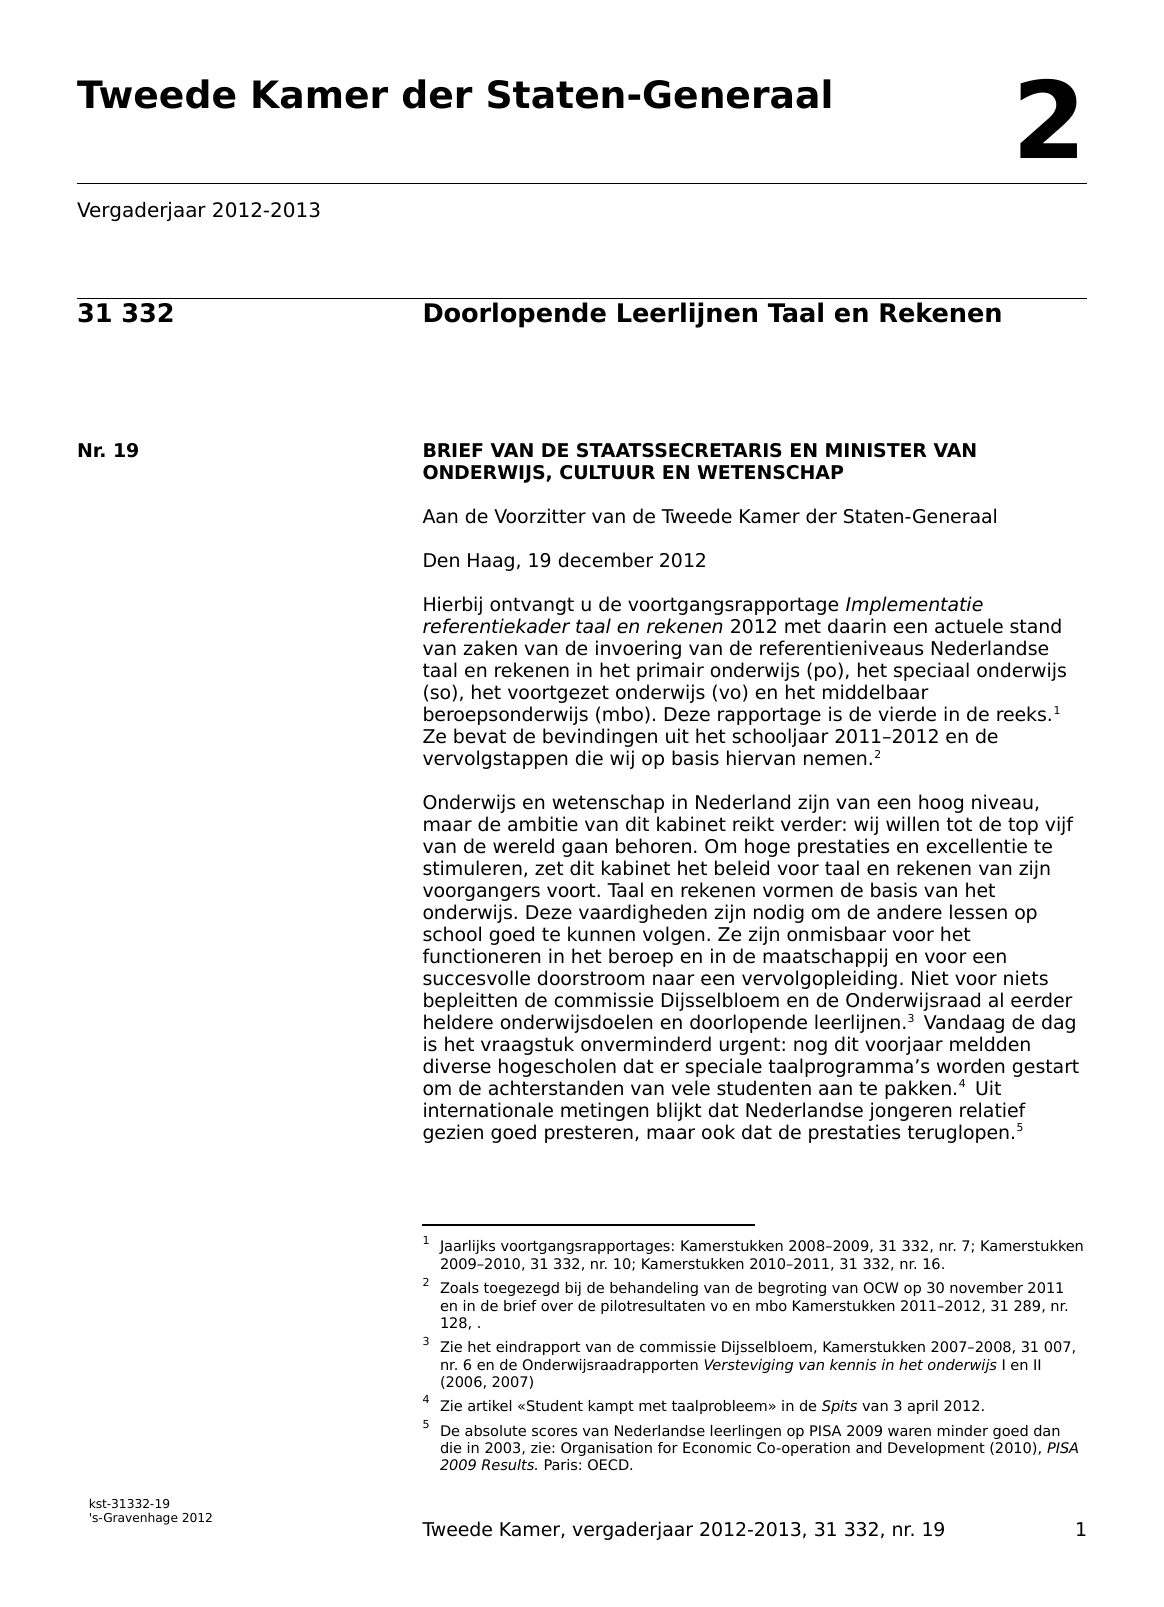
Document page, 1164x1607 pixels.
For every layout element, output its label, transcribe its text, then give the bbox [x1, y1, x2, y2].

text Zie artikel «Student kampt met taalprobleem» in de Spits van 3 april 2012. [422, 1393, 1087, 1416]
table_header 2 [886, 59, 1087, 183]
table_cell Vergaderjaar 2012-2013 [77, 184, 1087, 298]
subtitle Nr. 19 BRIEF VAN DE STAATSSECRETARIS EN MINISTER VAN ONDERWIJS, CULTUUR EN WETENSCHAP [77, 440, 1087, 484]
text Den Haag, 19 december 2012 [422, 550, 1087, 572]
text De absolute scores van Nederlandse leerlingen op PISA 2009 waren minder goed dan die in 2003, zie: Organisation for Economic Co-operation and Development (2010), PISA 2009 Results. Paris: OECD. [422, 1418, 1087, 1474]
table_header Tweede Kamer der Staten-Generaal [77, 59, 886, 183]
text Hierbij ontvangt u de voortgangsrapportage Implementatie referentiekader taal en rekenen 2012 met daarin een actuele stand van zaken van de invoering van de referentieniveaus Nederlandse taal en rekenen in het primair onderwijs (po), het speciaal onderwijs (so), het voortgezet onderwijs (vo) en het middelbaar beroepsonderwijs (mbo). Deze rapportage is de vierde in de reeks. Ze bevat de bevindingen uit het schooljaar 2011–2012 en de vervolgstappen die wij op basis hiervan nemen. [422, 594, 1087, 770]
text Zoals toegezegd bij de behandeling van de begroting van OCW op 30 november 2011 en in de brief over de pilotresultaten vo en mbo Kamerstukken 2011–2012, 31 289, nr. 128, . [422, 1276, 1087, 1332]
text Zie het eindrapport van de commissie Dijsselbloem, Kamerstukken 2007–2008, 31 007, nr. 6 en de Onderwijsraadrapporten Versteviging van kennis in het onderwijs I en II (2006, 2007) [422, 1335, 1087, 1391]
text 's-Gravenhage 2012 [88, 1511, 323, 1525]
text Onderwijs en wetenschap in Nederland zijn van een hoog niveau, maar de ambitie van dit kabinet reikt verder: wij willen tot de top vijf van de wereld gaan behoren. Om hoge prestaties en excellentie te stimuleren, zet dit kabinet het beleid voor taal en rekenen van zijn voorgangers voort. Taal en rekenen vormen de basis van het onderwijs. Deze vaardigheden zijn nodig om de andere lessen op school goed te kunnen volgen. Ze zijn onmisbaar voor het functioneren in het beroep en in de maatschappij en voor een succesvolle doorstroom naar een vervolgopleiding. Niet voor niets bepleitten de commissie Dijsselbloem en de Onderwijsraad al eerder heldere onderwijsdoelen en doorlopende leerlijnen. Vandaag de dag is het vraagstuk onverminderd urgent: nog dit voorjaar meldden diverse hogescholen dat er speciale taalprogramma’s worden gestart om de achterstanden van vele studenten aan te pakken. Uit internationale metingen blijkt dat Nederlandse jongeren relatief gezien goed presteren, maar ook dat de prestaties teruglopen. [422, 792, 1087, 1144]
text kst-31332-19 [88, 1497, 323, 1511]
text Jaarlijks voortgangsrapportages: Kamerstukken 2008–2009, 31 332, nr. 7; Kamerstukken 2009–2010, 31 332, nr. 10; Kamerstukken 2010–2011, 31 332, nr. 16. [422, 1234, 1087, 1273]
text Aan de Voorzitter van de Tweede Kamer der Staten-Generaal [422, 506, 1087, 528]
subtitle 31 332 Doorlopende Leerlijnen Taal en Rekenen [77, 299, 1087, 329]
